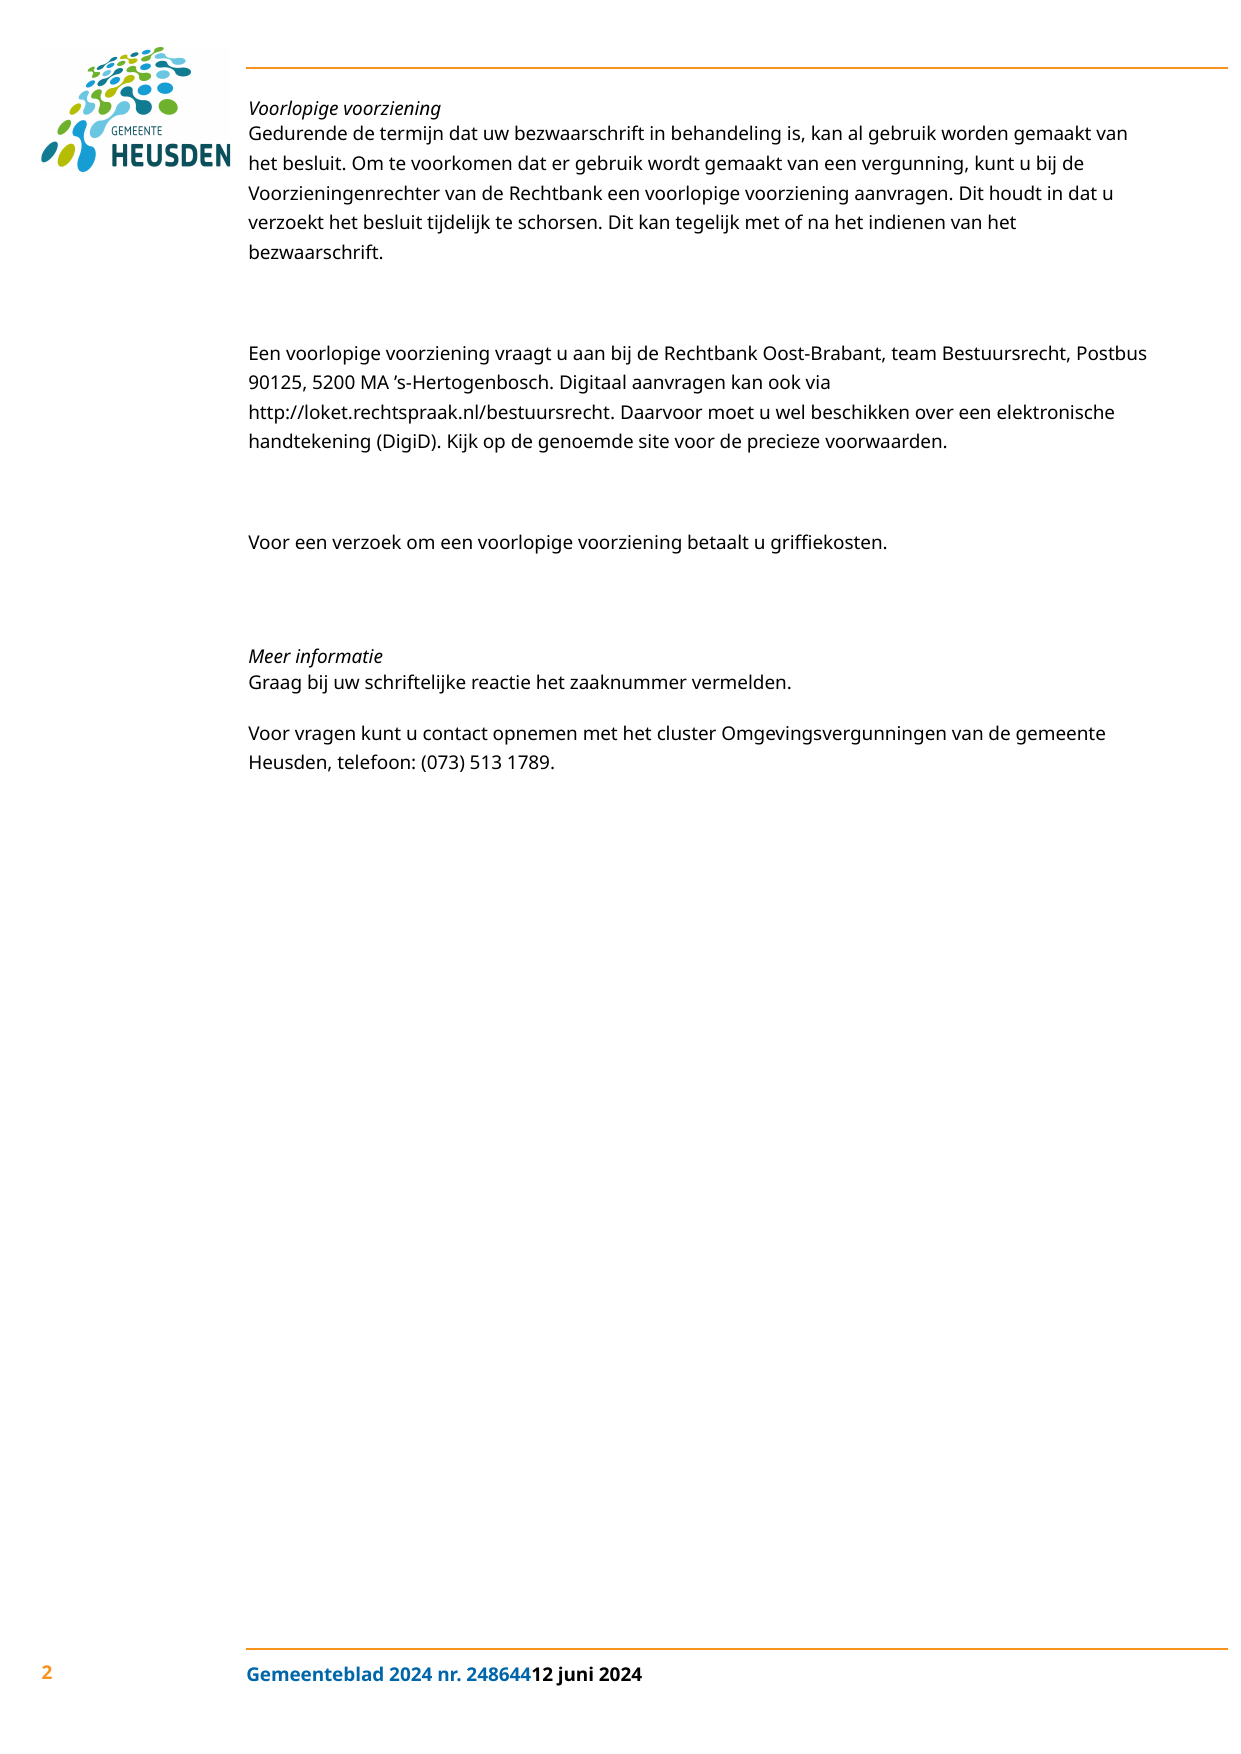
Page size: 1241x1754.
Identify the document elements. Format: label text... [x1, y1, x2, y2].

text Gedurende de termijn dat uw bezwaarschrift in behandeling is, kan al gebruik worden gemaakt van het besluit. Om te voorkomen dat er gebruik wordt gemaakt van een vergunning, kunt u bij de Voorzieningenrechter van de Rechtbank een voorlopige voorziening aanvragen. Dit houdt in dat u verzoekt het besluit tijdelijk te schorsen. Dit kan tegelijk met of na het indienen van het bezwaarschrift. [248, 121, 1152, 264]
picture [41, 47, 231, 172]
text Graag bij uw schriftelijke reactie het zaaknummer vermelden. [248, 669, 1152, 695]
text Meer informatie [248, 644, 1152, 669]
text Voor een verzoek om een voorlopige voorziening betaalt u griffiekosten. [248, 529, 1152, 555]
text Voorlopige voorziening [248, 95, 1152, 121]
text Voor vragen kunt u contact opnemen met het cluster Omgevingsvergunningen van de gemeente Heusden, telefoon: (073) 513 1789. [248, 720, 1152, 775]
text Een voorlopige voorziening vraagt u aan bij de Rechtbank Oost-Brabant, team Bestuursrecht, Postbus 90125, 5200 MA ’s-Hertogenbosch. Digitaal aanvragen kan ook via http://loket.rechtspraak.nl/bestuursrecht. Daarvoor moet u wel beschikken over een elektronische handtekening (DigiD). Kijk op de genoemde site voor de precieze voorwaarden. [248, 340, 1152, 454]
